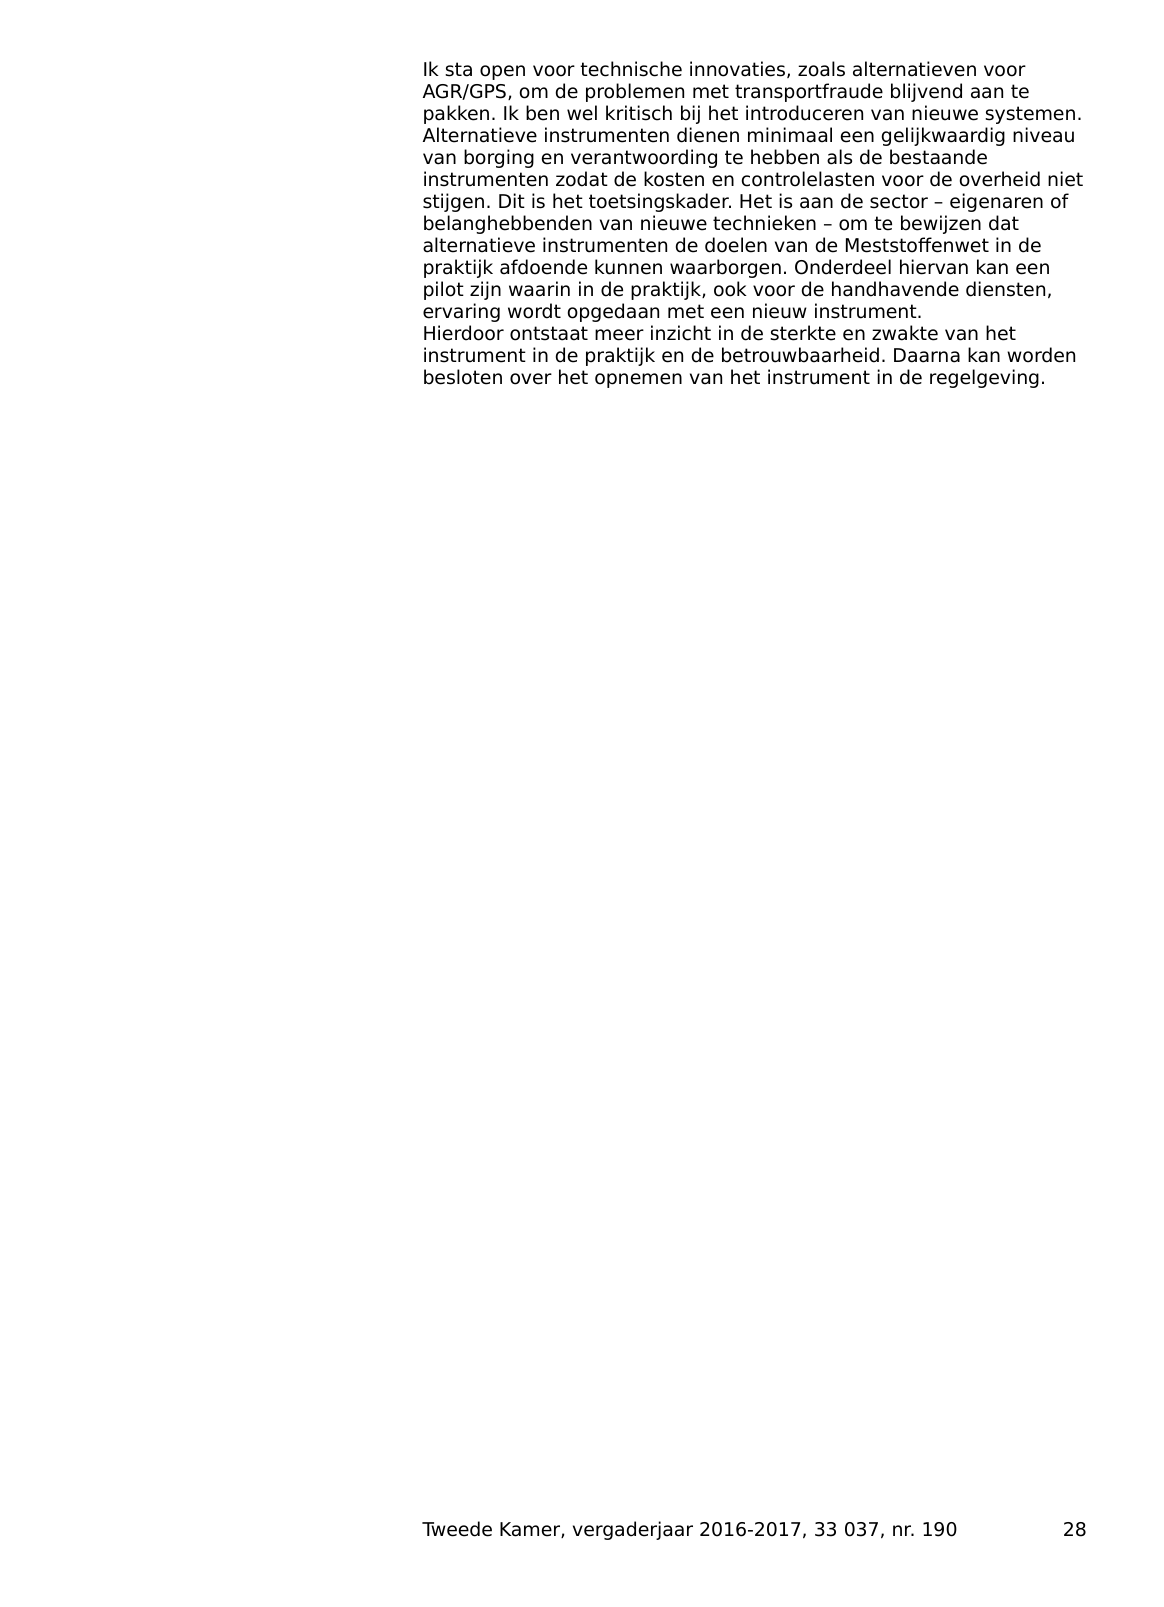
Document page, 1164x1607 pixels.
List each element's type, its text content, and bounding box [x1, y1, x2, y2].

text Ik sta open voor technische innovaties, zoals alternatieven voor AGR/GPS, om de problemen met transportfraude blijvend aan te pakken. Ik ben wel kritisch bij het introduceren van nieuwe systemen. Alternatieve instrumenten dienen minimaal een gelijkwaardig niveau van borging en verantwoording te hebben als de bestaande instrumenten zodat de kosten en controlelasten voor de overheid niet stijgen. Dit is het toetsingskader. Het is aan de sector – eigenaren of belanghebbenden van nieuwe technieken – om te bewijzen dat alternatieve instrumenten de doelen van de Meststoffenwet in de praktijk afdoende kunnen waarborgen. Onderdeel hiervan kan een pilot zijn waarin in de praktijk, ook voor de handhavende diensten, ervaring wordt opgedaan met een nieuw instrument. [422, 59, 1087, 323]
text Hierdoor ontstaat meer inzicht in de sterkte en zwakte van het instrument in de praktijk en de betrouwbaarheid. Daarna kan worden besloten over het opnemen van het instrument in de regelgeving. [422, 323, 1087, 389]
